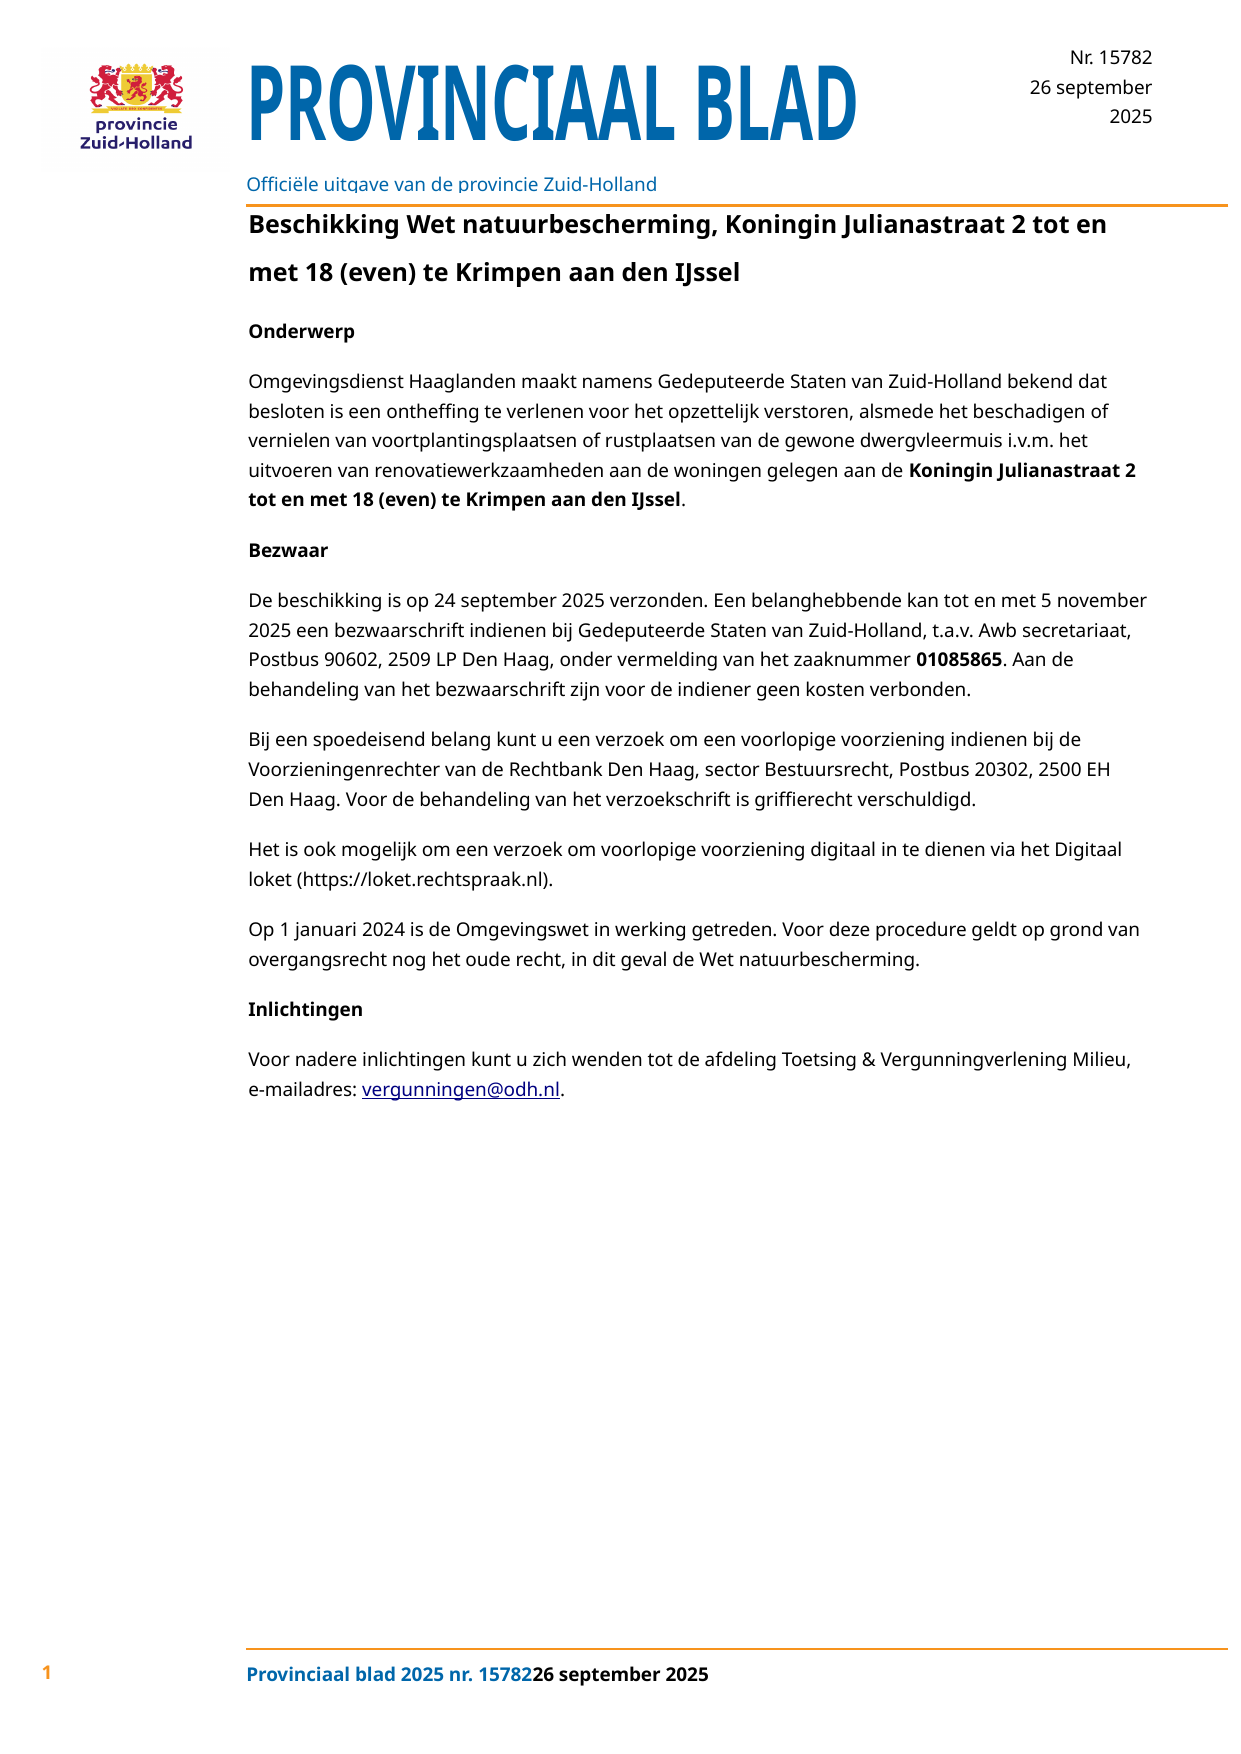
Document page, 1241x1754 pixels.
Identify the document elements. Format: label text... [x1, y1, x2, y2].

text Bij een spoedeisend belang kunt u een verzoek om een voorlopige voorziening indienen bij de Voorzieningenrechter van de Rechtbank Den Haag, sector Bestuursrecht, Postbus 20302, 2500 EH Den Haag. Voor de behandeling van het verzoekschrift is griffierecht verschuldigd. [248, 727, 1152, 812]
text Bezwaar [248, 537, 1152, 563]
picture [41, 47, 231, 172]
text Op 1 januari 2024 is de Omgevingswet in werking getreden. Voor deze procedure geldt op grond van overgangsrecht nog het oude recht, in dit geval de Wet natuurbescherming. [248, 916, 1152, 972]
text De beschikking is op 24 september 2025 verzonden. Een belanghebbende kan tot en met 5 november 2025 een bezwaarschrift indienen bij Gedeputeerde Staten van Zuid-Holland, t.a.v. Awb secretariaat, Postbus 90602, 2509 LP Den Haag, onder vermelding van het zaaknummer 01085865. Aan de behandeling van het bezwaarschrift zijn voor de indiener geen kosten verbonden. [248, 587, 1152, 702]
text Inlichtingen [248, 996, 1152, 1022]
text Beschikking Wet natuurbescherming, Koningin Julianastraat 2 tot en met 18 (even) te Krimpen aan den IJssel [248, 207, 1152, 288]
text Onderwerp [248, 318, 1152, 344]
text Het is ook mogelijk om een verzoek om voorlopige voorziening digitaal in te dienen via het Digitaal loket (https://loket.rechtspraak.nl). [248, 836, 1152, 892]
text Omgevingsdienst Haaglanden maakt namens Gedeputeerde Staten van Zuid-Holland bekend dat besloten is een ontheffing te verlenen voor het opzettelijk verstoren, alsmede het beschadigen of vernielen van voortplantingsplaatsen of rustplaatsen van de gewone dwergvleermuis i.v.m. het uitvoeren van renovatiewerkzaamheden aan de woningen gelegen aan de Koningin Julianastraat 2 tot en met 18 (even) te Krimpen aan den IJssel. [248, 368, 1152, 512]
text Voor nadere inlichtingen kunt u zich wenden tot de afdeling Toetsing & Vergunningverlening Milieu, e-mailadres: vergunningen@odh.nl. [248, 1047, 1152, 1102]
